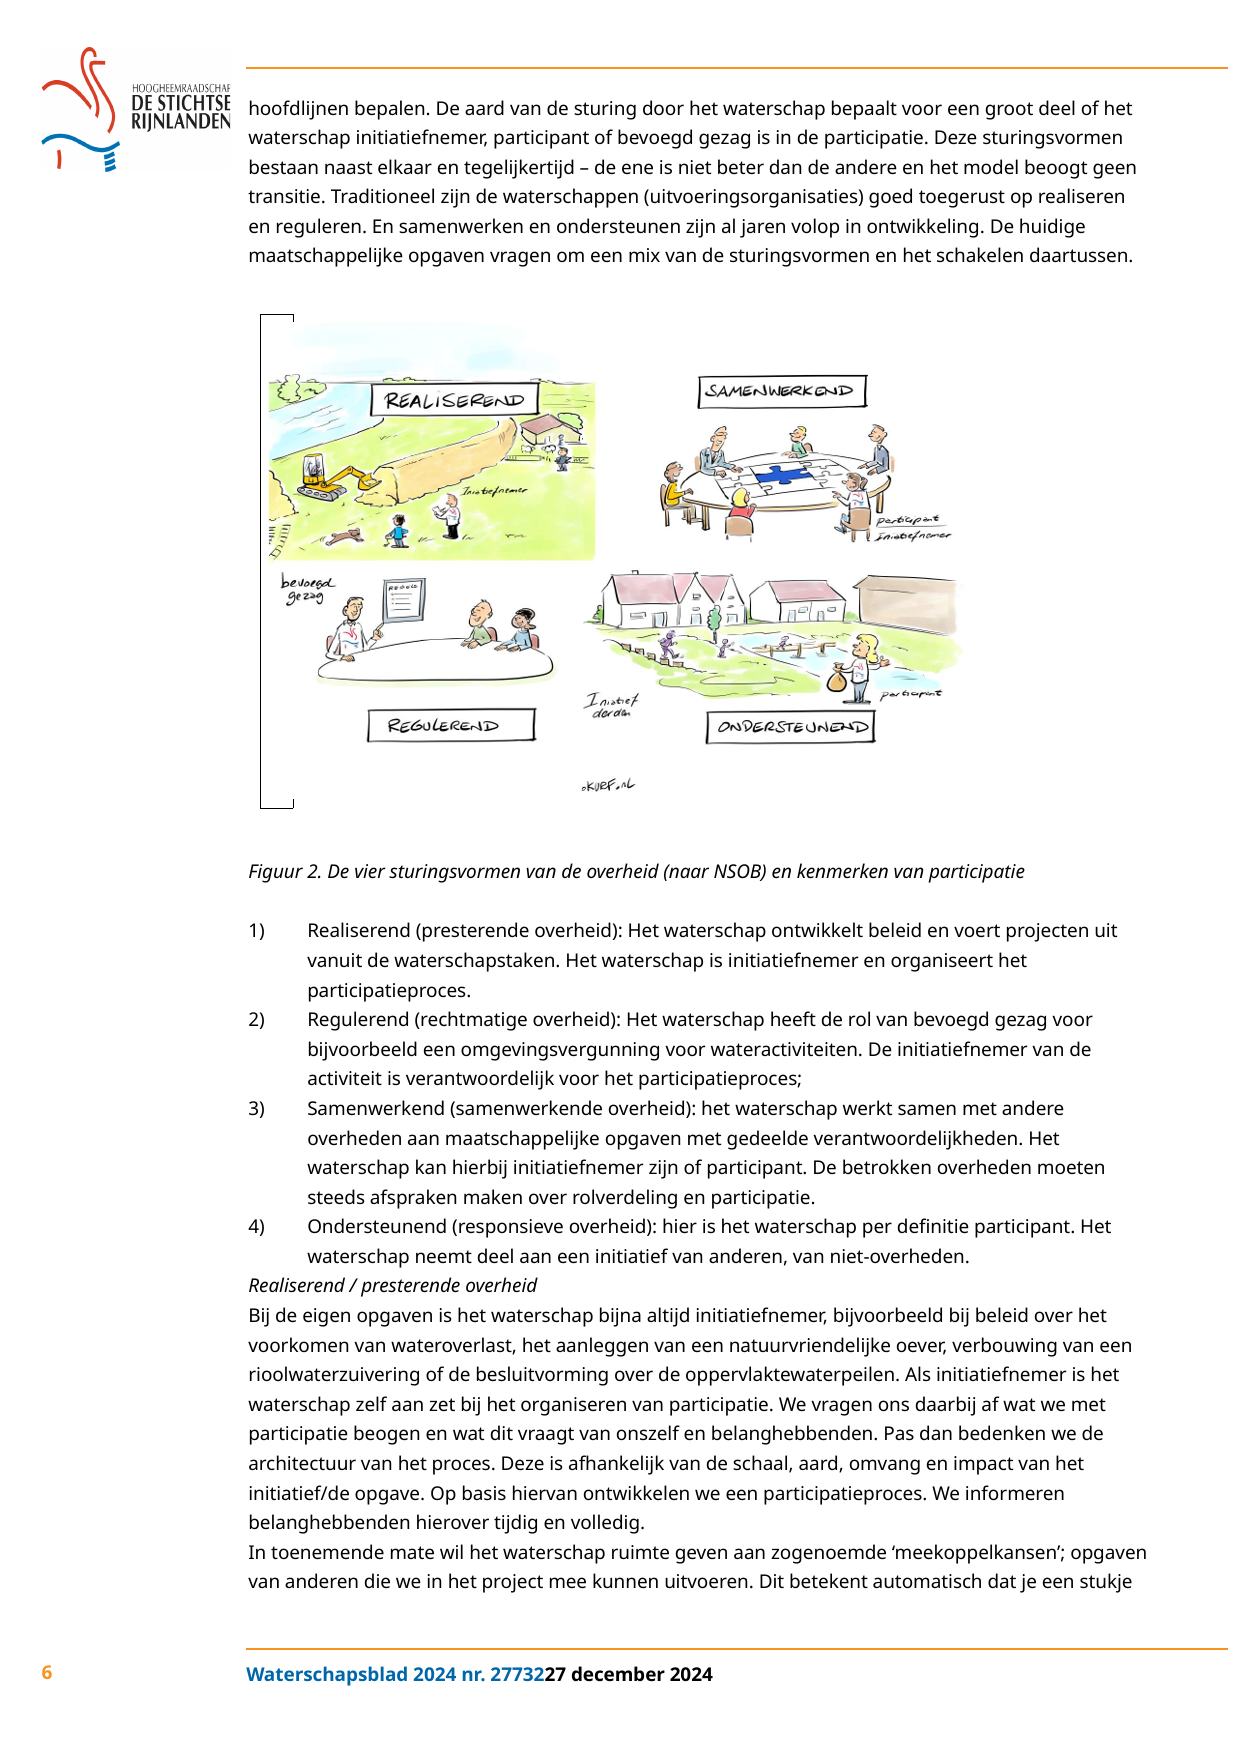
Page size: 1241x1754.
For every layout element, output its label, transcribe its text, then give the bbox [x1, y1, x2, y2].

text hoofdlijnen bepalen. De aard van de sturing door het waterschap bepaalt voor een groot deel of het waterschap initiatiefnemer, participant of bevoegd gezag is in de participatie. Deze sturingsvormen bestaan naast elkaar en tegelijkertijd – de ene is niet beter dan de andere en het model beoogt geen transitie. Traditioneel zijn de waterschappen (uitvoeringsorganisaties) goed toegerust op realiseren en reguleren. En samenwerken en ondersteunen zijn al jaren volop in ontwikkeling. De huidige maatschappelijke opgaven vragen om een mix van de sturingsvormen en het schakelen daartussen. [248, 95, 1152, 268]
text Realiserend / presterende overheid [248, 1273, 1152, 1298]
picture [41, 47, 231, 172]
text Figuur 2. De vier sturingsvormen van de overheid (naar NSOB) en kenmerken van participatie [248, 858, 1152, 884]
list Samenwerkend (samenwerkende overheid): het waterschap werkt samen met andere overheden aan maatschappelijke opgaven met gedeelde verantwoordelijkheden. Het waterschap kan hierbij initiatiefnemer zijn of participant. De betrokken overheden moeten steeds afspraken maken over rolverdeling en participatie. [248, 1095, 1152, 1210]
list Regulerend (rechtmatige overheid): Het waterschap heeft de rol van bevoegd gezag voor bijvoorbeeld een omgevingsvergunning voor wateractiviteiten. De initiatiefnemer van de activiteit is verantwoordelijk voor het participatieproces; [248, 1006, 1152, 1091]
text In toenemende mate wil het waterschap ruimte geven aan zogenoemde ‘meekoppelkansen’; opgaven van anderen die we in het project mee kunnen uitvoeren. Dit betekent automatisch dat je een stukje [248, 1539, 1152, 1594]
list Realiserend (presterende overheid): Het waterschap ontwikkelt beleid en voert projecten uit vanuit de waterschapstaken. Het waterschap is initiatiefnemer en organiseert het participatieproces. [248, 918, 1152, 1003]
picture [268, 322, 978, 799]
list Ondersteunend (responsieve overheid): hier is het waterschap per definitie participant. Het waterschap neemt deel aan een initiatief van anderen, van niet-overheden. [248, 1213, 1152, 1269]
text Bij de eigen opgaven is het waterschap bijna altijd initiatiefnemer, bijvoorbeeld bij beleid over het voorkomen van wateroverlast, het aanleggen van een natuurvriendelijke oever, verbouwing van een rioolwaterzuivering of de besluitvorming over de oppervlaktewaterpeilen. Als initiatiefnemer is het waterschap zelf aan zet bij het organiseren van participatie. We vragen ons daarbij af wat we met participatie beogen en wat dit vraagt van onszelf en belanghebbenden. Pas dan bedenken we de architectuur van het proces. Deze is afhankelijk van de schaal, aard, omvang en impact van het initiatief/de opgave. Op basis hiervan ontwikkelen we een participatieproces. We informeren belanghebbenden hierover tijdig en volledig. [248, 1302, 1152, 1535]
